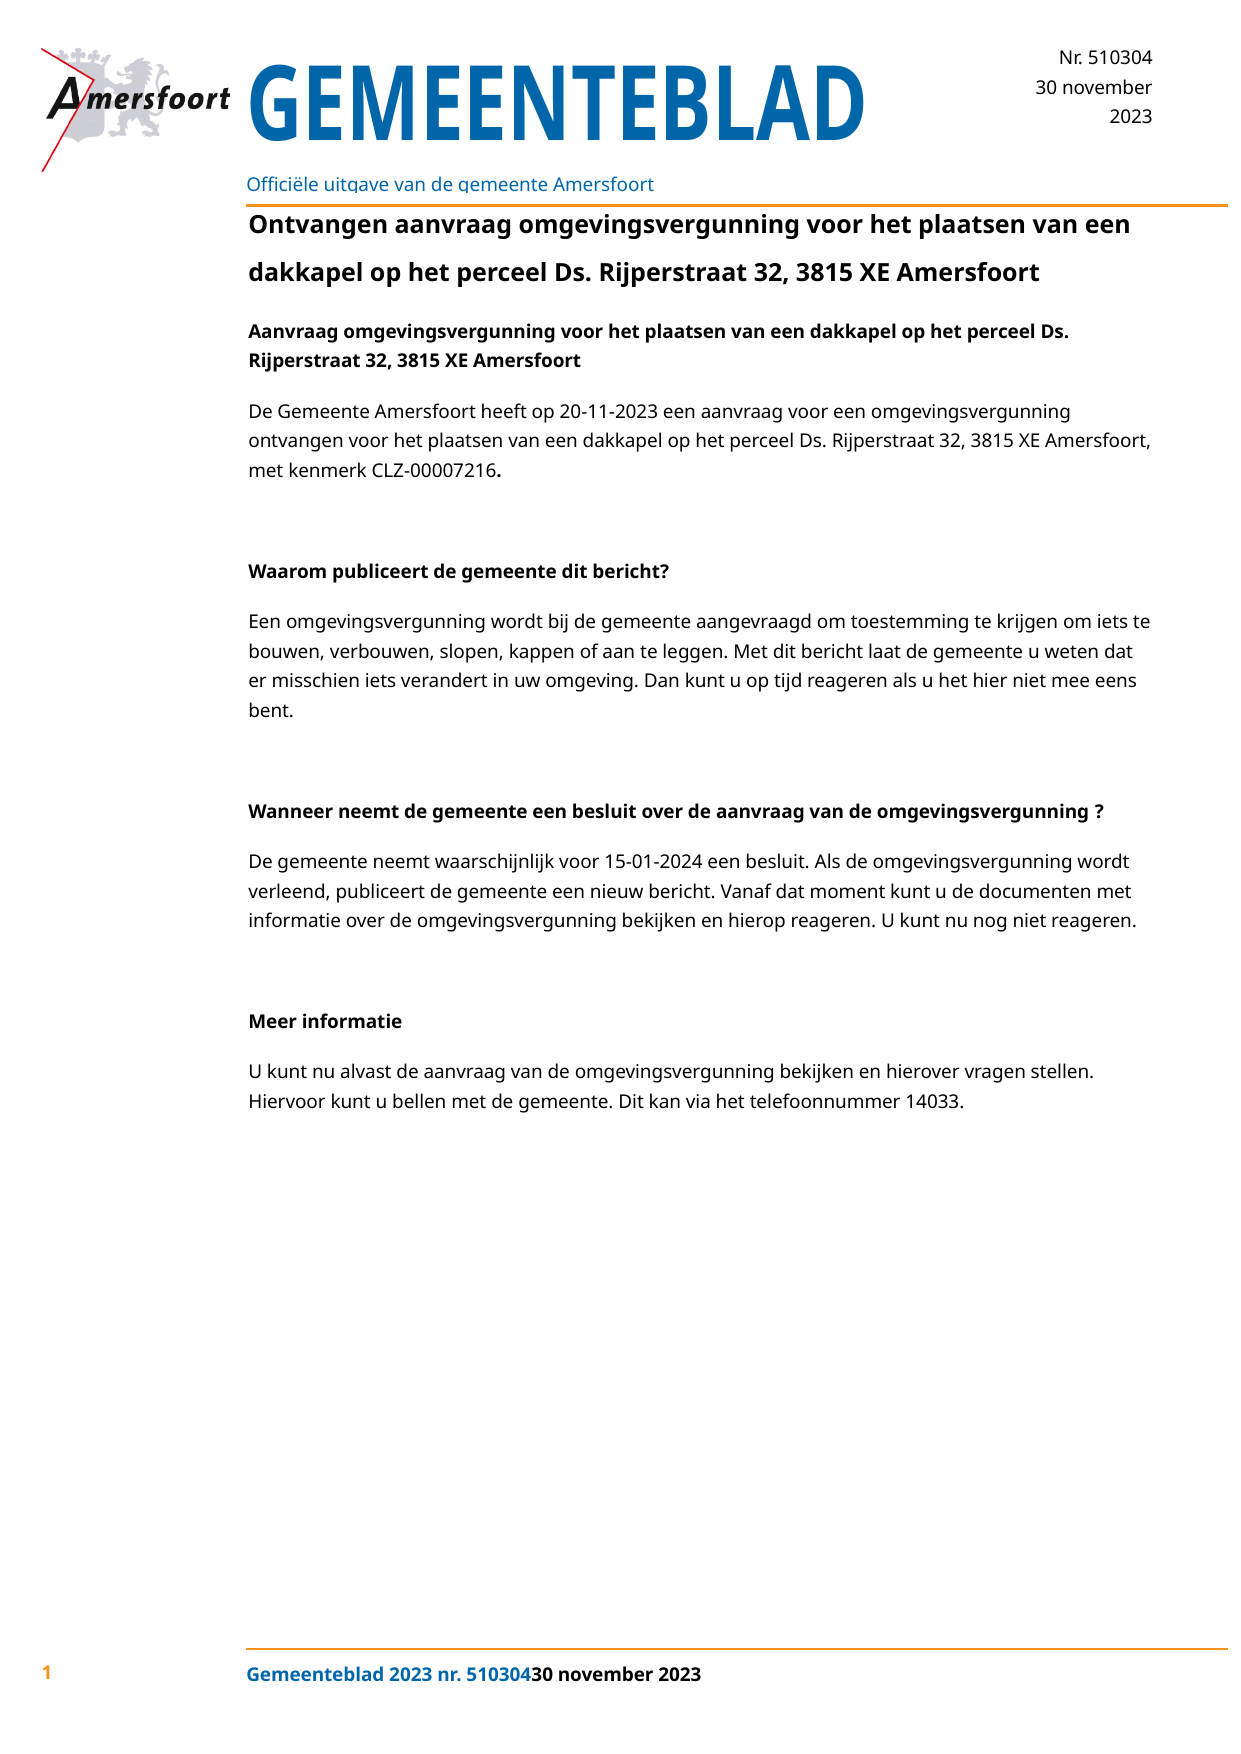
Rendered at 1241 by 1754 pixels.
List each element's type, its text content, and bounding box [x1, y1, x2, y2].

text Waarom publiceert de gemeente dit bericht? [248, 558, 1152, 584]
text De Gemeente Amersfoort heeft op 20-11-2023 een aanvraag voor een omgevingsvergunning ontvangen voor het plaatsen van een dakkapel op het perceel Ds. Rijperstraat 32, 3815 XE Amersfoort, met kenmerk CLZ-00007216. [248, 398, 1152, 483]
text Wanneer neemt de gemeente een besluit over de aanvraag van de omgevingsvergunning ? [248, 798, 1152, 824]
text Aanvraag omgevingsvergunning voor het plaatsen van een dakkapel op het perceel Ds. Rijperstraat 32, 3815 XE Amersfoort [248, 318, 1152, 373]
text Een omgevingsvergunning wordt bij de gemeente aangevraagd om toestemming te krijgen om iets te bouwen, verbouwen, slopen, kappen of aan te leggen. Met dit bericht laat de gemeente u weten dat er misschien iets verandert in uw omgeving. Dan kunt u op tijd reageren als u het hier niet mee eens bent. [248, 608, 1152, 723]
text U kunt nu alvast de aanvraag van de omgevingsvergunning bekijken en hierover vragen stellen. Hiervoor kunt u bellen met de gemeente. Dit kan via het telefoonnummer 14033. [248, 1059, 1152, 1114]
text Ontvangen aanvraag omgevingsvergunning voor het plaatsen van een dakkapel op het perceel Ds. Rijperstraat 32, 3815 XE Amersfoort [248, 207, 1152, 288]
text Meer informatie [248, 1008, 1152, 1034]
text De gemeente neemt waarschijnlijk voor 15-01-2024 een besluit. Als de omgevingsvergunning wordt verleend, publiceert de gemeente een nieuw bericht. Vanaf dat moment kunt u de documenten met informatie over de omgevingsvergunning bekijken en hierop reageren. U kunt nu nog niet reageren. [248, 848, 1152, 933]
picture [41, 47, 231, 172]
